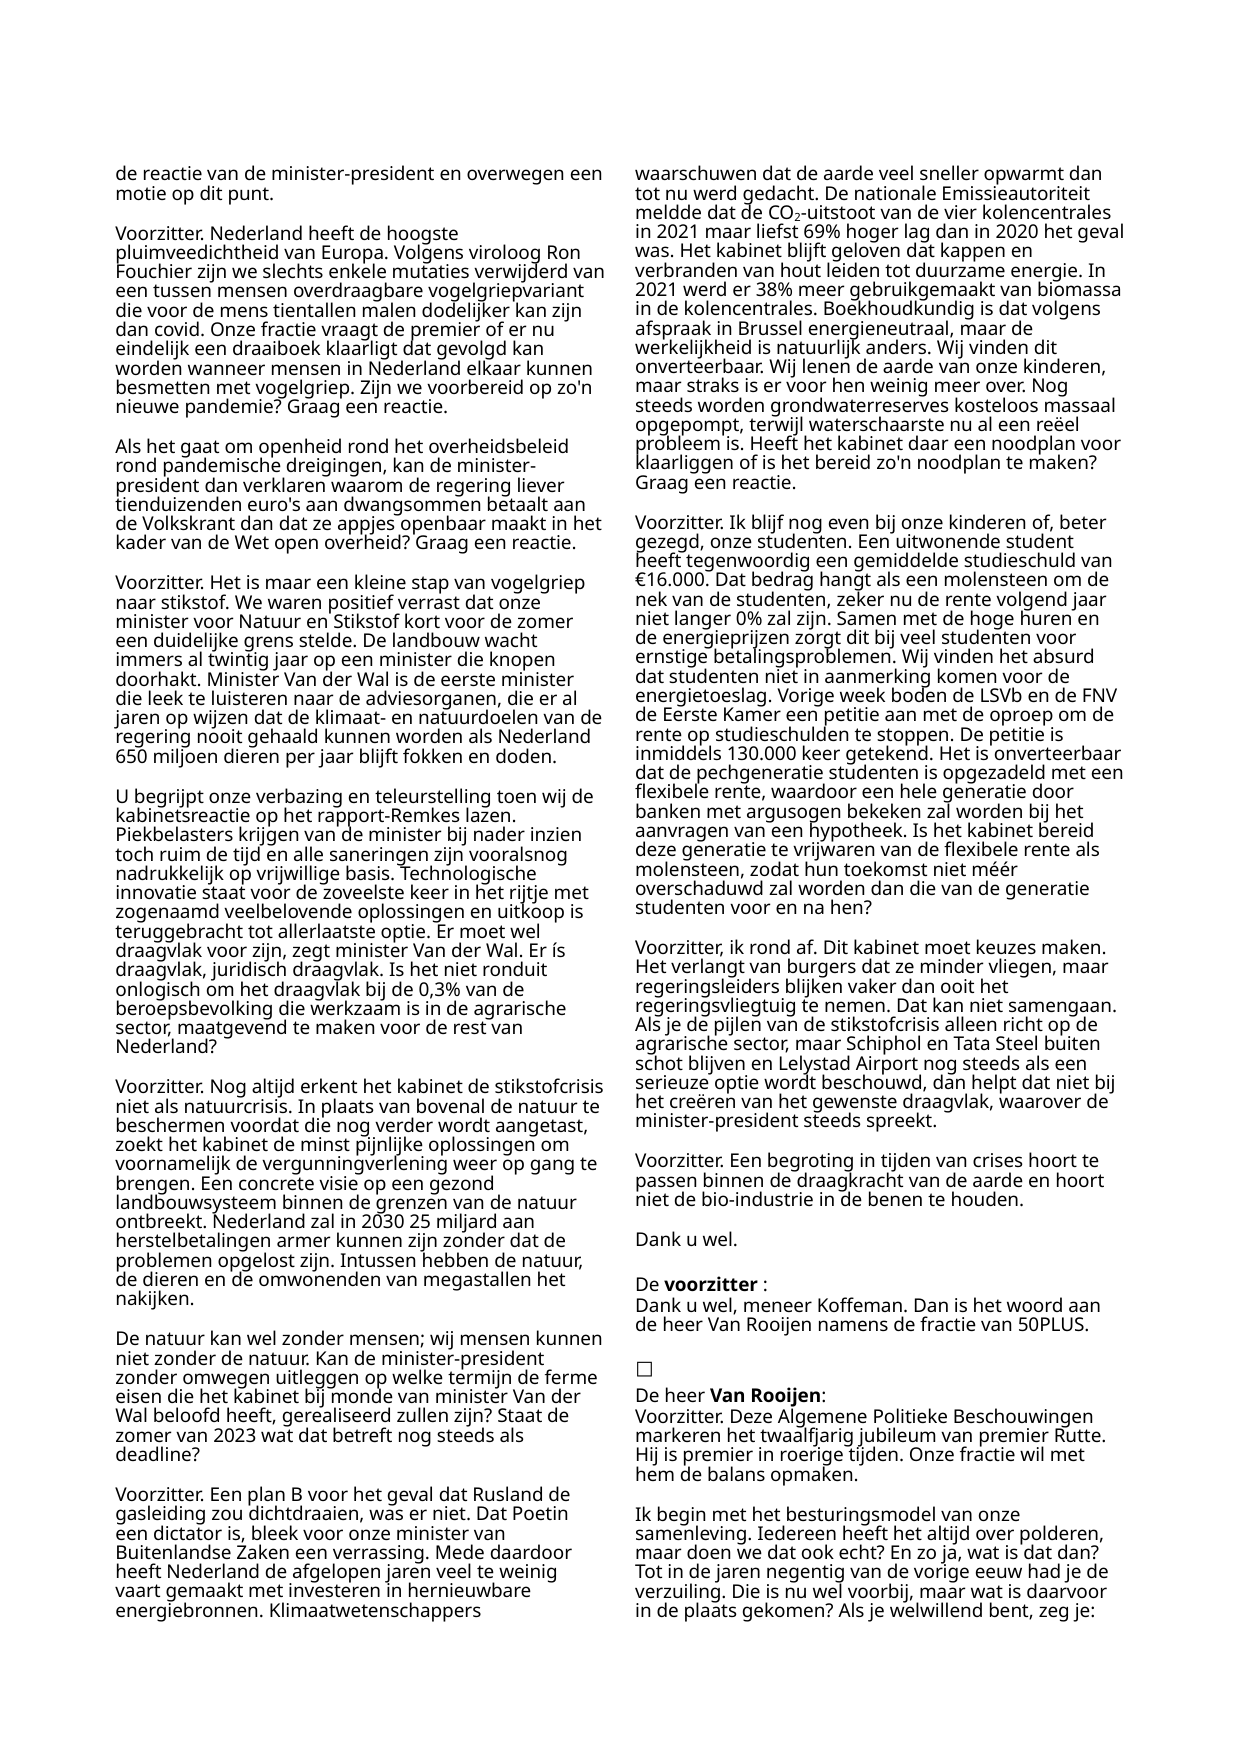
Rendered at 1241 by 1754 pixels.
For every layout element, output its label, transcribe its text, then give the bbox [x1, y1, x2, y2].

text Voorzitter. Ik blijf nog even bij onze kinderen of, beter gezegd, onze studenten. Een uitwonende student heeft tegenwoordig een gemiddelde studieschuld van €16.000. Dat bedrag hangt als een molensteen om de nek van de studenten, zeker nu de rente volgend jaar niet langer 0% zal zijn. Samen met de hoge huren en de energieprijzen zorgt dit bij veel studenten voor ernstige betalingsproblemen. Wij vinden het absurd dat studenten niet in aanmerking komen voor de energietoeslag. Vorige week boden de LSVb en de FNV de Eerste Kamer een petitie aan met de oproep om de rente op studieschulden te stoppen. De petitie is inmiddels 130.000 keer getekend. Het is onverteerbaar dat de pechgeneratie studenten is opgezadeld met een flexibele rente, waardoor een hele generatie door banken met argusogen bekeken zal worden bij het aanvragen van een hypotheek. Is het kabinet bereid deze generatie te vrijwaren van de flexibele rente als molensteen, zodat hun toekomst niet méér overschaduwd zal worden dan die van de generatie studenten voor en na hen? [635, 514, 1125, 918]
text de reactie van de minister-president en overwegen een motie op dit punt. [115, 165, 605, 204]
text Voorzitter, ik rond af. Dit kabinet moet keuzes maken. Het verlangt van burgers dat ze minder vliegen, maar regeringsleiders blijken vaker dan ooit het regeringsvliegtuig te nemen. Dat kan niet samengaan. Als je de pijlen van de stikstofcrisis alleen richt op de agrarische sector, maar Schiphol en Tata Steel buiten schot blijven en Lelystad Airport nog steeds als een serieuze optie wordt beschouwd, dan helpt dat niet bij het creëren van het gewenste draagvlak, waarover de minister-president steeds spreekt. [635, 939, 1125, 1132]
text Voorzitter. Deze Algemene Politieke Beschouwingen markeren het twaalfjarig jubileum van premier Rutte. Hij is premier in roerige tijden. Onze fractie wil met hem de balans opmaken. [635, 1408, 1125, 1485]
text Voorzitter. Nederland heeft de hoogste pluimveedichtheid van Europa. Volgens viroloog Ron Fouchier zijn we slechts enkele mutaties verwijderd van een tussen mensen overdraagbare vogelgriepvariant die voor de mens tientallen malen dodelijker kan zijn dan covid. Onze fractie vraagt de premier of er nu eindelijk een draaiboek klaarligt dat gevolgd kan worden wanneer mensen in Nederland elkaar kunnen besmetten met vogelgriep. Zijn we voorbereid op zo'n nieuwe pandemie? Graag een reactie. [115, 224, 605, 417]
text De voorzitter : [635, 1271, 1125, 1297]
text Als het gaat om openheid rond het overheidsbeleid rond pandemische dreigingen, kan de minister-president dan verklaren waarom de regering liever tienduizenden euro's aan dwangsommen betaalt aan de Volkskrant dan dat ze appjes openbaar maakt in het kader van de Wet open overheid? Graag een reactie. [115, 438, 605, 554]
text Ik begin met het besturingsmodel van onze samenleving. Iedereen heeft het altijd over polderen, maar doen we dat ook echt? En zo ja, wat is dat dan? Tot in de jaren negentig van de vorige eeuw had je de verzuiling. Die is nu wel voorbij, maar wat is daarvoor in de plaats gekomen? Als je welwillend bent, zeg je: [635, 1506, 1125, 1621]
text Voorzitter. Een begroting in tijden van crises hoort te passen binnen de draagkracht van de aarde en hoort niet de bio-industrie in de benen te houden. [635, 1152, 1125, 1210]
text Voorzitter. Nog altijd erkent het kabinet de stikstofcrisis niet als natuurcrisis. In plaats van bovenal de natuur te beschermen voordat die nog verder wordt aangetast, zoekt het kabinet de minst pijnlijke oplossingen om voornamelijk de vergunningverlening weer op gang te brengen. Een concrete visie op een gezond landbouwsysteem binnen de grenzen van de natuur ontbreekt. Nederland zal in 2030 25 miljard aan herstelbetalingen armer kunnen zijn zonder dat de problemen opgelost zijn. Intussen hebben de natuur, de dieren en de omwonenden van megastallen het nakijken. [115, 1078, 605, 1309]
text De heer Van Rooijen: [635, 1382, 1125, 1408]
text Dank u wel. [635, 1231, 1125, 1250]
text ⬜ [635, 1356, 1125, 1382]
text Dank u wel, meneer Koffeman. Dan is het woord aan de heer Van Rooijen namens de fractie van 50PLUS. [635, 1297, 1125, 1335]
text Voorzitter. Het is maar een kleine stap van vogelgriep naar stikstof. We waren positief verrast dat onze minister voor Natuur en Stikstof kort voor de zomer een duidelijke grens stelde. De landbouw wacht immers al twintig jaar op een minister die knopen doorhakt. Minister Van der Wal is de eerste minister die leek te luisteren naar de adviesorganen, die er al jaren op wijzen dat de klimaat- en natuurdoelen van de regering nooit gehaald kunnen worden als Nederland 650 miljoen dieren per jaar blijft fokken en doden. [115, 574, 605, 767]
text De natuur kan wel zonder mensen; wij mensen kunnen niet zonder de natuur. Kan de minister-president zonder omwegen uitleggen op welke termijn de ferme eisen die het kabinet bij monde van minister Van der Wal beloofd heeft, gerealiseerd zullen zijn? Staat de zomer van 2023 wat dat betreft nog steeds als deadline? [115, 1330, 605, 1465]
text Voorzitter. Een plan B voor het geval dat Rusland de gasleiding zou dichtdraaien, was er niet. Dat Poetin een dictator is, bleek voor onze minister van Buitenlandse Zaken een verrassing. Mede daardoor heeft Nederland de afgelopen jaren veel te weinig vaart gemaakt met investeren in hernieuwbare energiebronnen. Klimaatwetenschappers [115, 1486, 605, 1621]
text waarschuwen dat de aarde veel sneller opwarmt dan tot nu werd gedacht. De nationale Emissieautoriteit meldde dat de CO2-uitstoot van de vier kolencentrales in 2021 maar liefst 69% hoger lag dan in 2020 het geval was. Het kabinet blijft geloven dat kappen en verbranden van hout leiden tot duurzame energie. In 2021 werd er 38% meer gebruikgemaakt van biomassa in de kolencentrales. Boekhoudkundig is dat volgens afspraak in Brussel energieneutraal, maar de werkelijkheid is natuurlijk anders. Wij vinden dit onverteerbaar. Wij lenen de aarde van onze kinderen, maar straks is er voor hen weinig meer over. Nog steeds worden grondwaterreserves kosteloos massaal opgepompt, terwijl waterschaarste nu al een reëel probleem is. Heeft het kabinet daar een noodplan voor klaarliggen of is het bereid zo'n noodplan te maken? Graag een reactie. [635, 165, 1125, 493]
text U begrijpt onze verbazing en teleurstelling toen wij de kabinetsreactie op het rapport-Remkes lazen. Piekbelasters krijgen van de minister bij nader inzien toch ruim de tijd en alle saneringen zijn vooralsnog nadrukkelijk op vrijwillige basis. Technologische innovatie staat voor de zoveelste keer in het rijtje met zogenaamd veelbelovende oplossingen en uitkoop is teruggebracht tot allerlaatste optie. Er moet wel draagvlak voor zijn, zegt minister Van der Wal. Er ís draagvlak, juridisch draagvlak. Is het niet ronduit onlogisch om het draagvlak bij de 0,3% van de beroepsbevolking die werkzaam is in de agrarische sector, maatgevend te maken voor de rest van Nederland? [115, 788, 605, 1058]
